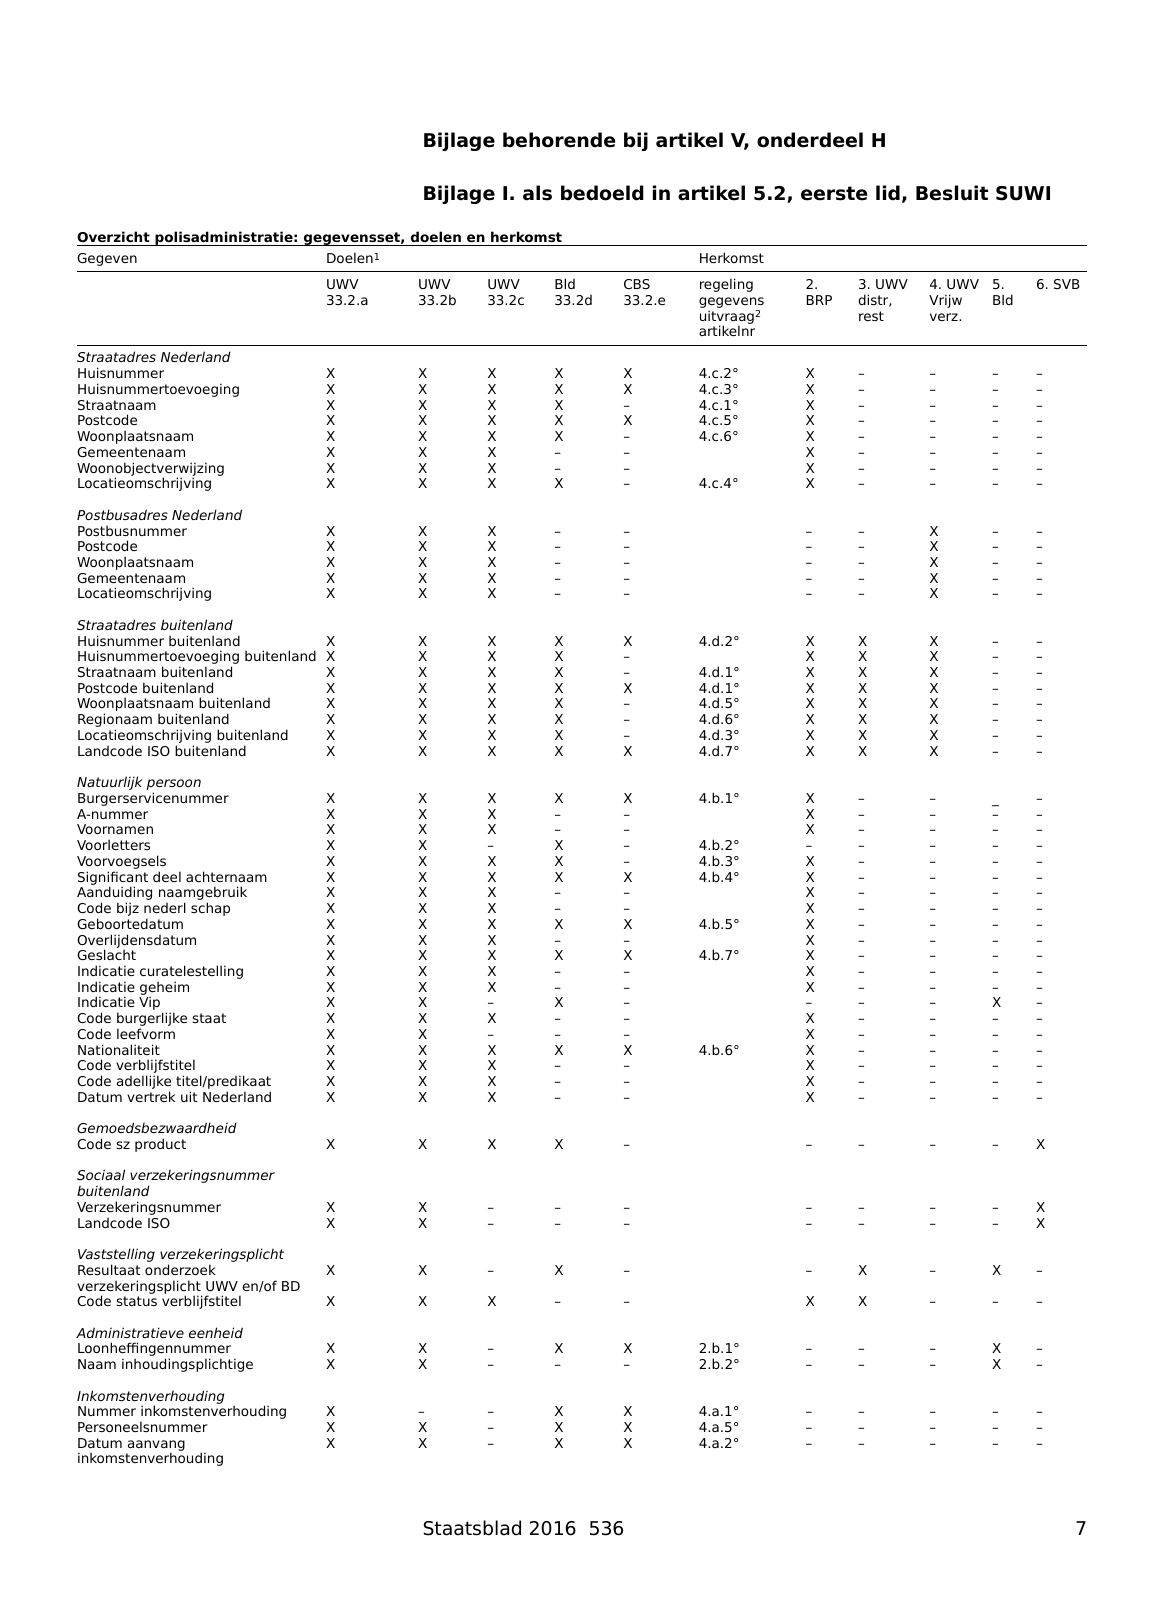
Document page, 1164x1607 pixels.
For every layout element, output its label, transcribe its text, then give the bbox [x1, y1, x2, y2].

table_cell X [320, 1027, 412, 1042]
table_cell X [548, 1404, 617, 1420]
table_cell A-nummer [77, 806, 320, 822]
table_cell – [548, 1027, 617, 1042]
table_cell [693, 1326, 799, 1341]
table_cell [693, 885, 799, 901]
table_cell – [548, 901, 617, 917]
table_cell X [320, 838, 412, 854]
table_cell X [481, 1058, 548, 1074]
table_cell X [986, 1341, 1030, 1357]
table_cell – [986, 634, 1030, 649]
table_cell – [1030, 681, 1087, 696]
table_cell [320, 1373, 412, 1388]
table_cell – [923, 1090, 986, 1105]
table_cell [412, 1389, 481, 1404]
table_cell X [852, 712, 923, 728]
table_cell X [800, 696, 852, 712]
table_cell – [852, 1357, 923, 1373]
table_cell [548, 346, 617, 366]
table_cell – [923, 1058, 986, 1074]
table_cell X [548, 382, 617, 397]
table_cell X [412, 806, 481, 822]
table_cell X [412, 586, 481, 602]
table_cell X [412, 822, 481, 838]
table_cell [617, 1389, 693, 1404]
table_cell X [852, 744, 923, 759]
table_cell X [481, 413, 548, 429]
table_cell [693, 1373, 799, 1388]
table_cell [481, 775, 548, 791]
table_cell – [852, 460, 923, 476]
table_cell [320, 1105, 412, 1121]
table_cell X [320, 869, 412, 885]
table_cell [693, 759, 799, 775]
table_cell – [923, 932, 986, 948]
table_cell X [320, 932, 412, 948]
table_cell [693, 806, 799, 822]
table_cell – [548, 1357, 617, 1373]
table_cell [852, 1389, 923, 1404]
table_cell X [412, 995, 481, 1011]
table_cell Indicatie curatelestelling [77, 964, 320, 979]
table_cell X [481, 854, 548, 869]
table_cell Code bijz nederl schap [77, 901, 320, 917]
table_cell [548, 508, 617, 523]
table_cell Voorletters [77, 838, 320, 854]
table_cell X [923, 571, 986, 586]
table_cell – [986, 932, 1030, 948]
table_cell Vaststelling verzekeringsplicht [77, 1247, 320, 1263]
table_cell X [548, 838, 617, 854]
table_cell X [320, 744, 412, 759]
table_cell – [852, 539, 923, 555]
table_cell X [412, 1043, 481, 1058]
table_cell Code leefvorm [77, 1027, 320, 1042]
table_cell X [412, 555, 481, 571]
table_cell – [617, 1074, 693, 1089]
table_cell Huisnummertoevoeging buitenland [77, 649, 320, 665]
table_cell X [617, 1420, 693, 1436]
table_cell X [800, 665, 852, 681]
table_cell – [986, 1436, 1030, 1467]
table_cell – [923, 1074, 986, 1089]
table_cell [412, 759, 481, 775]
table_cell 4. UWV Vrijw verz. [923, 272, 986, 344]
table_cell – [1030, 1074, 1087, 1089]
table_cell X [320, 1404, 412, 1420]
table_cell X [412, 398, 481, 413]
table_cell X [320, 429, 412, 445]
table_cell – [548, 571, 617, 586]
table_cell Huisnummer [77, 366, 320, 382]
table_cell [548, 1247, 617, 1263]
table_cell – [1030, 476, 1087, 492]
table_cell Indicatie Vip [77, 995, 320, 1011]
table_cell [852, 759, 923, 775]
table_cell X [412, 869, 481, 885]
table_cell – [1030, 1027, 1087, 1042]
table_cell [617, 1247, 693, 1263]
table_cell – [923, 1043, 986, 1058]
table_cell X [548, 712, 617, 728]
table_cell X [800, 382, 852, 397]
table_cell [77, 1105, 320, 1121]
table_cell Code status verblijfstitel [77, 1294, 320, 1310]
table_cell – [1030, 728, 1087, 743]
table_cell – [1030, 964, 1087, 979]
table_cell X [412, 571, 481, 586]
table_cell X [412, 1200, 481, 1215]
table_cell 4.c.4° [693, 476, 799, 492]
table_cell X [481, 964, 548, 979]
table_cell – [852, 1011, 923, 1027]
table_cell [923, 1168, 986, 1200]
table_cell – [986, 1200, 1030, 1215]
table_cell – [923, 429, 986, 445]
table_cell X [320, 413, 412, 429]
table_cell [800, 775, 852, 791]
table_cell [1030, 1326, 1087, 1341]
table_cell [693, 1231, 799, 1247]
table_cell – [617, 665, 693, 681]
table_cell X [412, 1263, 481, 1294]
table_cell [1030, 1373, 1087, 1388]
table_cell 4.a.1° [693, 1404, 799, 1420]
table_cell – [548, 885, 617, 901]
table_cell [412, 1247, 481, 1263]
table_cell – [923, 1436, 986, 1467]
table_cell [693, 1090, 799, 1105]
table_cell X [548, 995, 617, 1011]
table_cell [693, 492, 799, 508]
table_cell [923, 775, 986, 791]
table_cell [693, 1247, 799, 1263]
table_cell 6. SVB [1030, 272, 1087, 344]
table_cell [77, 492, 320, 508]
table_cell X [548, 1420, 617, 1436]
table_cell [1030, 1121, 1087, 1137]
table_cell X [412, 854, 481, 869]
table_cell [693, 1310, 799, 1326]
table_cell [548, 1389, 617, 1404]
table_cell [320, 1310, 412, 1326]
table_cell – [986, 1420, 1030, 1436]
table_cell X [481, 822, 548, 838]
table_cell Overlijdensdatum [77, 932, 320, 948]
table_cell – [1030, 539, 1087, 555]
table_cell [693, 980, 799, 995]
table_cell X [481, 539, 548, 555]
table_cell [617, 1153, 693, 1168]
table_cell – [923, 1341, 986, 1357]
table_cell [412, 508, 481, 523]
table_cell X [320, 917, 412, 932]
table_cell [986, 1168, 1030, 1200]
table_cell – [852, 476, 923, 492]
table_cell [77, 1231, 320, 1247]
table_cell [77, 1153, 320, 1168]
table_cell X [412, 1090, 481, 1105]
table_cell [481, 1373, 548, 1388]
table_cell [693, 1105, 799, 1121]
table_cell X [412, 1215, 481, 1231]
table_cell Straatadres Nederland [77, 346, 320, 366]
table_cell 4.d.5° [693, 696, 799, 712]
table_cell X [481, 728, 548, 743]
table_cell [800, 1105, 852, 1121]
table_cell X [412, 1294, 481, 1310]
table_cell X [481, 476, 548, 492]
table_cell X [800, 791, 852, 806]
table_cell [852, 492, 923, 508]
table_cell – [852, 1027, 923, 1042]
table_cell – [986, 806, 1030, 822]
table_cell X [412, 885, 481, 901]
table_cell X [481, 649, 548, 665]
table_cell X [412, 1027, 481, 1042]
table_cell – [481, 1263, 548, 1294]
table_cell [986, 1326, 1030, 1341]
table_cell X [481, 1090, 548, 1105]
table_cell [693, 571, 799, 586]
table_cell regeling gegevens uitvraag2 artikelnr [693, 272, 799, 344]
table_cell [986, 346, 1030, 366]
table_cell [693, 1121, 799, 1137]
table_cell – [1030, 744, 1087, 759]
table_cell – [1030, 429, 1087, 445]
table_cell [1030, 346, 1087, 366]
table_cell – [481, 838, 548, 854]
table_cell – [1030, 854, 1087, 869]
table_cell – [617, 838, 693, 854]
table_cell – [1030, 1058, 1087, 1074]
table_cell [548, 602, 617, 618]
table_cell X [320, 460, 412, 476]
table_cell Bld 33.2d [548, 272, 617, 344]
table_cell [412, 346, 481, 366]
table_cell [77, 1310, 320, 1326]
table_cell – [852, 523, 923, 539]
table_cell X [548, 869, 617, 885]
table_cell – [1030, 1263, 1087, 1294]
table_cell [852, 1168, 923, 1200]
table_cell X [800, 948, 852, 964]
table_cell – [986, 571, 1030, 586]
table_cell – [923, 838, 986, 854]
table_cell X [412, 696, 481, 712]
table_cell – [617, 1027, 693, 1042]
table_cell – [1030, 980, 1087, 995]
table_cell – [923, 1137, 986, 1152]
table_cell [986, 618, 1030, 633]
table_cell Verzekeringsnummer [77, 1200, 320, 1215]
table_cell X [320, 696, 412, 712]
table_cell X [412, 665, 481, 681]
table_cell [617, 602, 693, 618]
table_cell [800, 759, 852, 775]
table_cell – [852, 1058, 923, 1074]
table_cell – [617, 586, 693, 602]
table_cell [320, 1121, 412, 1137]
table_cell [986, 246, 1030, 271]
table_cell – [852, 791, 923, 806]
table_cell X [800, 366, 852, 382]
table_cell – [852, 571, 923, 586]
table_cell – [1030, 586, 1087, 602]
table_cell X [320, 791, 412, 806]
table_cell – [481, 1215, 548, 1231]
table_cell Postcode [77, 539, 320, 555]
table_cell – [481, 1420, 548, 1436]
table_cell [617, 759, 693, 775]
table_cell – [1030, 1420, 1087, 1436]
table_cell – [852, 586, 923, 602]
table_cell – [986, 948, 1030, 964]
table_cell Indicatie geheim [77, 980, 320, 995]
table_cell [481, 1310, 548, 1326]
table_cell [548, 1121, 617, 1137]
table_cell X [320, 681, 412, 696]
table_cell X [320, 649, 412, 665]
table_cell 4.c.3° [693, 382, 799, 397]
table_cell – [1030, 1341, 1087, 1357]
table_cell X [481, 398, 548, 413]
table_cell X [481, 1011, 548, 1027]
table_cell Huisnummertoevoeging [77, 382, 320, 397]
table_cell – [852, 382, 923, 397]
table_cell Woonobjectverwijzing [77, 460, 320, 476]
table_cell Personeelsnummer [77, 1420, 320, 1436]
table_cell – [800, 1420, 852, 1436]
table_cell X [320, 1215, 412, 1231]
table_cell – [412, 1404, 481, 1420]
table_cell [617, 1373, 693, 1388]
table_cell – [852, 1090, 923, 1105]
table_cell [693, 995, 799, 1011]
table_cell [548, 1153, 617, 1168]
table_cell [548, 759, 617, 775]
table_cell X [481, 948, 548, 964]
table_cell – [852, 1341, 923, 1357]
table_cell – [1030, 571, 1087, 586]
table_cell [800, 246, 852, 271]
table_cell – [617, 571, 693, 586]
table_cell – [923, 460, 986, 476]
table_cell [412, 602, 481, 618]
table_cell [986, 492, 1030, 508]
table_cell [693, 523, 799, 539]
table_cell – [986, 744, 1030, 759]
table_cell – [617, 649, 693, 665]
table_cell X [548, 1341, 617, 1357]
table_cell – [852, 806, 923, 822]
table_cell Gemeentenaam [77, 445, 320, 460]
table_cell – [923, 1404, 986, 1420]
table_cell Significant deel achternaam [77, 869, 320, 885]
table_cell – [548, 1294, 617, 1310]
table_cell Code adellijke titel/predikaat [77, 1074, 320, 1089]
table_cell [1030, 1310, 1087, 1326]
table_cell – [1030, 460, 1087, 476]
table_cell – [800, 523, 852, 539]
table_cell – [923, 1011, 986, 1027]
table_cell – [986, 838, 1030, 854]
table_cell X [548, 744, 617, 759]
table_cell [412, 1153, 481, 1168]
table_cell – [852, 869, 923, 885]
table_cell – [923, 806, 986, 822]
table_cell [320, 1326, 412, 1341]
table_cell – [986, 523, 1030, 539]
table_cell 4.c.6° [693, 429, 799, 445]
table_cell – [923, 1263, 986, 1294]
table_cell [693, 932, 799, 948]
table_cell – [617, 806, 693, 822]
table_cell [800, 1247, 852, 1263]
table_cell – [617, 1090, 693, 1105]
table_cell – [1030, 366, 1087, 382]
table_cell Woonplaatsnaam [77, 429, 320, 445]
table_cell X [923, 712, 986, 728]
table_cell [1030, 508, 1087, 523]
table_cell [693, 1263, 799, 1294]
table_cell [693, 1200, 799, 1215]
table_cell 4.d.7° [693, 744, 799, 759]
table_cell Landcode ISO [77, 1215, 320, 1231]
table_cell [852, 1231, 923, 1247]
table_cell [693, 602, 799, 618]
table_cell [693, 1058, 799, 1074]
table_cell – [852, 1404, 923, 1420]
table_cell – [548, 806, 617, 822]
table_cell [693, 1168, 799, 1200]
table_cell X [617, 413, 693, 429]
table_cell [923, 1389, 986, 1404]
table_cell [320, 346, 412, 366]
table_cell – [986, 476, 1030, 492]
table_header Overzicht polisadministratie: gegevensset, doelen en herkomst [77, 229, 1087, 245]
table_cell X [800, 1090, 852, 1105]
table_cell X [852, 728, 923, 743]
table_cell – [986, 460, 1030, 476]
table_cell X [320, 1436, 412, 1467]
table_cell [548, 1326, 617, 1341]
table_cell [617, 1121, 693, 1137]
table_cell – [1030, 665, 1087, 681]
table_cell – [617, 1200, 693, 1215]
table_cell – [617, 712, 693, 728]
table_cell X [481, 885, 548, 901]
table_cell – [986, 539, 1030, 555]
table_cell Woonplaatsnaam [77, 555, 320, 571]
table_cell X [617, 917, 693, 932]
table_cell 4.a.2° [693, 1436, 799, 1467]
table_cell – [852, 838, 923, 854]
table_cell X [923, 744, 986, 759]
table_cell – [923, 413, 986, 429]
table_cell [923, 492, 986, 508]
table_cell – [617, 932, 693, 948]
table_cell X [412, 681, 481, 696]
table_cell – [923, 791, 986, 806]
table_cell – [852, 555, 923, 571]
table_cell X [412, 476, 481, 492]
table_cell [693, 775, 799, 791]
table_cell Herkomst [693, 246, 799, 271]
table_cell [800, 1168, 852, 1200]
table_cell [693, 1215, 799, 1231]
table_cell X [986, 1263, 1030, 1294]
table_cell X [412, 445, 481, 460]
table_cell [320, 1168, 412, 1200]
table_cell – [986, 885, 1030, 901]
table_cell X [800, 854, 852, 869]
table_cell X [1030, 1200, 1087, 1215]
table_cell Woonplaatsnaam buitenland [77, 696, 320, 712]
table_cell X [800, 712, 852, 728]
table_cell [693, 1074, 799, 1089]
table_cell X [548, 1436, 617, 1467]
table_cell X [923, 728, 986, 743]
table_cell – [617, 980, 693, 995]
table_cell X [412, 712, 481, 728]
table_cell [548, 1168, 617, 1200]
table_cell X [320, 634, 412, 649]
table_cell – [1030, 1043, 1087, 1058]
table_cell [693, 1027, 799, 1042]
table_cell – [986, 586, 1030, 602]
table_cell – [617, 1058, 693, 1074]
table_cell X [548, 696, 617, 712]
table_cell [1030, 1105, 1087, 1121]
table_cell – [923, 854, 986, 869]
table_cell 4.c.1° [693, 398, 799, 413]
table_cell – [986, 445, 1030, 460]
table_cell – [923, 476, 986, 492]
table_cell [412, 1326, 481, 1341]
table_cell X [412, 1341, 481, 1357]
table_cell X [320, 964, 412, 979]
table_cell X [617, 948, 693, 964]
table_cell – [800, 1436, 852, 1467]
table_cell – [986, 696, 1030, 712]
table_cell – [481, 1357, 548, 1373]
table_cell – [852, 995, 923, 1011]
table_cell Code sz product [77, 1137, 320, 1152]
table_cell X [412, 382, 481, 397]
table_cell – [852, 1043, 923, 1058]
table_cell – [1030, 806, 1087, 822]
table_cell – [986, 681, 1030, 696]
table_cell – [986, 366, 1030, 382]
table_cell [412, 618, 481, 633]
table_cell – [852, 366, 923, 382]
table_cell – [481, 1027, 548, 1042]
table_cell X [800, 413, 852, 429]
table_cell Code verblijfstitel [77, 1058, 320, 1074]
table_cell X [320, 1420, 412, 1436]
table_cell X [617, 1404, 693, 1420]
table_cell – [1030, 948, 1087, 964]
table_cell X [923, 634, 986, 649]
table_cell [800, 1326, 852, 1341]
table_cell [852, 1105, 923, 1121]
table_cell [617, 1231, 693, 1247]
table_cell [1030, 775, 1087, 791]
table_cell X [923, 681, 986, 696]
table_cell 4.d.6° [693, 712, 799, 728]
table_cell [320, 1247, 412, 1263]
table_cell [617, 492, 693, 508]
table_cell X [320, 806, 412, 822]
table_cell – [852, 1436, 923, 1467]
table_cell X [800, 429, 852, 445]
table_cell X [800, 1043, 852, 1058]
table_cell [986, 1105, 1030, 1121]
table_cell – [617, 1357, 693, 1373]
table_cell [852, 775, 923, 791]
table_cell Gemoedsbezwaardheid [77, 1121, 320, 1137]
table_cell – [617, 523, 693, 539]
table_cell X [412, 932, 481, 948]
table_cell – [852, 917, 923, 932]
table_cell – [800, 1404, 852, 1420]
table_cell – [1030, 712, 1087, 728]
table_cell X [800, 932, 852, 948]
table_cell 4.d.1° [693, 665, 799, 681]
table_cell X [481, 429, 548, 445]
table_cell – [986, 1011, 1030, 1027]
table_cell X [923, 665, 986, 681]
table_cell – [548, 460, 617, 476]
table_cell – [548, 932, 617, 948]
table_cell – [617, 885, 693, 901]
table_cell – [1030, 1011, 1087, 1027]
table_cell 4.b.1° [693, 791, 799, 806]
table_cell [412, 1121, 481, 1137]
table_cell [923, 1310, 986, 1326]
table_cell X [412, 1011, 481, 1027]
table_cell X [320, 1357, 412, 1373]
table_cell – [852, 1137, 923, 1152]
table_cell – [617, 728, 693, 743]
table_cell [923, 1231, 986, 1247]
table_cell Geboortedatum [77, 917, 320, 932]
table_cell [800, 1373, 852, 1388]
table_cell [693, 346, 799, 366]
table_cell [923, 602, 986, 618]
table_cell [320, 508, 412, 523]
table_cell – [800, 1200, 852, 1215]
table_cell – [1030, 413, 1087, 429]
table_cell [412, 1105, 481, 1121]
table_cell – [617, 995, 693, 1011]
table_cell X [617, 1341, 693, 1357]
table_cell [481, 492, 548, 508]
table_cell X [320, 948, 412, 964]
table_cell 4.b.4° [693, 869, 799, 885]
table_cell – [986, 822, 1030, 838]
table_cell – [800, 586, 852, 602]
table_cell – [800, 995, 852, 1011]
table_cell – [852, 932, 923, 948]
table_cell X [412, 744, 481, 759]
table_cell [693, 539, 799, 555]
table_cell [986, 759, 1030, 775]
table_cell – [986, 712, 1030, 728]
table_cell X [923, 649, 986, 665]
table_cell [800, 1121, 852, 1137]
table_cell X [800, 728, 852, 743]
table_cell – [800, 539, 852, 555]
table_cell X [923, 539, 986, 555]
table_cell [693, 1153, 799, 1168]
table_cell – [617, 1294, 693, 1310]
table_cell – [852, 885, 923, 901]
table_cell X [617, 382, 693, 397]
table_cell X [320, 445, 412, 460]
table_cell Straatnaam buitenland [77, 665, 320, 681]
table_cell Postbusadres Nederland [77, 508, 320, 523]
table_cell 4.d.1° [693, 681, 799, 696]
table_cell Voorvoegsels [77, 854, 320, 869]
table_cell X [800, 822, 852, 838]
table_cell [320, 759, 412, 775]
table_cell X [852, 696, 923, 712]
table_cell [800, 346, 852, 366]
table_cell X [923, 555, 986, 571]
table_cell [693, 649, 799, 665]
table_cell X [548, 413, 617, 429]
table_cell Administratieve eenheid [77, 1326, 320, 1341]
table_cell – [548, 539, 617, 555]
table_cell – [1030, 523, 1087, 539]
table_cell X [800, 806, 852, 822]
table_cell – [548, 980, 617, 995]
table_cell 2. BRP [800, 272, 852, 344]
table_cell X [481, 901, 548, 917]
table_cell X [800, 1027, 852, 1042]
table_cell – [1030, 932, 1087, 948]
table_cell X [320, 523, 412, 539]
table_cell 2.b.2° [693, 1357, 799, 1373]
table_cell – [923, 366, 986, 382]
table_cell Inkomstenverhouding [77, 1389, 320, 1404]
table_cell – [617, 822, 693, 838]
table_cell X [481, 1294, 548, 1310]
table_cell – [1030, 917, 1087, 932]
table_cell [693, 822, 799, 838]
table_cell X [800, 1058, 852, 1074]
table_cell [617, 1310, 693, 1326]
table_cell – [986, 964, 1030, 979]
table_cell – [923, 901, 986, 917]
table_cell Datum aanvang inkomstenverhouding [77, 1436, 320, 1467]
table_cell – [1030, 995, 1087, 1011]
table_cell [481, 1247, 548, 1263]
table_cell X [800, 445, 852, 460]
table_cell [481, 346, 548, 366]
table_cell X [320, 1341, 412, 1357]
table_cell – [986, 1043, 1030, 1058]
table_cell Straatnaam [77, 398, 320, 413]
table_cell – [617, 696, 693, 712]
table_cell [1030, 1153, 1087, 1168]
table_cell – [481, 1404, 548, 1420]
table_cell – [548, 555, 617, 571]
table_cell [923, 1247, 986, 1263]
table_cell X [320, 1058, 412, 1074]
table_cell X [481, 932, 548, 948]
table_cell – [1030, 398, 1087, 413]
table_cell – [548, 964, 617, 979]
table_cell – [800, 555, 852, 571]
table_cell [852, 602, 923, 618]
table_cell – [923, 1027, 986, 1042]
table_cell X [800, 1074, 852, 1089]
table_cell X [481, 917, 548, 932]
table_cell Huisnummer buitenland [77, 634, 320, 649]
table_cell [412, 492, 481, 508]
table_cell – [986, 398, 1030, 413]
table_cell X [320, 1200, 412, 1215]
table_cell X [412, 429, 481, 445]
table_cell – [852, 901, 923, 917]
table_cell [693, 964, 799, 979]
subtitle Bijlage behorende bij artikel V, onderdeel H [422, 130, 1087, 152]
table_cell X [481, 744, 548, 759]
table_cell – [1030, 838, 1087, 854]
table_cell [320, 618, 412, 633]
table_cell X [923, 586, 986, 602]
table_cell X [852, 1294, 923, 1310]
table_cell [923, 1153, 986, 1168]
table_cell X [548, 476, 617, 492]
table_cell [923, 1373, 986, 1388]
table_cell X [320, 1074, 412, 1089]
table_cell Nationaliteit [77, 1043, 320, 1058]
table_cell X [320, 1043, 412, 1058]
table_cell [1030, 1247, 1087, 1263]
table_cell – [617, 476, 693, 492]
table_cell – [617, 429, 693, 445]
table_cell [412, 246, 548, 271]
table_cell 2.b.1° [693, 1341, 799, 1357]
table_cell 4.b.3° [693, 854, 799, 869]
table_cell [852, 1153, 923, 1168]
table_cell – [548, 822, 617, 838]
table_cell [77, 759, 320, 775]
table_cell Gemeentenaam [77, 571, 320, 586]
table_cell [412, 1373, 481, 1388]
table_cell [1030, 1389, 1087, 1404]
table_cell X [617, 869, 693, 885]
table_cell – [923, 948, 986, 964]
table_cell X [548, 366, 617, 382]
table_cell X [481, 445, 548, 460]
table_cell X [481, 1043, 548, 1058]
table_cell X [1030, 1215, 1087, 1231]
table_cell [923, 759, 986, 775]
table_cell X [412, 539, 481, 555]
table_cell – [852, 1215, 923, 1231]
table_cell X [800, 917, 852, 932]
table_cell [1030, 618, 1087, 633]
table_cell X [412, 460, 481, 476]
table_cell – [1030, 1294, 1087, 1310]
table_cell [481, 1121, 548, 1137]
table_cell – [800, 1137, 852, 1152]
table_cell – [986, 980, 1030, 995]
table_cell X [320, 995, 412, 1011]
table_cell X [800, 964, 852, 979]
table_cell – [923, 980, 986, 995]
table_cell – [800, 571, 852, 586]
table_cell X [320, 728, 412, 743]
table_cell X [548, 398, 617, 413]
table_cell 4.b.6° [693, 1043, 799, 1058]
table_cell – [617, 398, 693, 413]
table_cell UWV 33.2c [481, 272, 548, 344]
table_cell X [617, 1043, 693, 1058]
table_cell [923, 246, 986, 271]
table_cell X [1030, 1137, 1087, 1152]
table_cell – [617, 539, 693, 555]
table_cell – [852, 1200, 923, 1215]
table_cell [923, 346, 986, 366]
table_cell X [481, 634, 548, 649]
table_cell X [320, 1294, 412, 1310]
table_cell [617, 1168, 693, 1200]
table_cell – [986, 1090, 1030, 1105]
table_cell – [548, 1058, 617, 1074]
table_cell – [852, 1074, 923, 1089]
table_cell – [1030, 555, 1087, 571]
table_cell [1030, 1168, 1087, 1200]
table_cell [693, 1137, 799, 1152]
table_cell X [481, 980, 548, 995]
table_cell Burgerservicenummer [77, 791, 320, 806]
table_cell Locatieomschrijving [77, 586, 320, 602]
table_cell [77, 272, 320, 344]
table_cell [481, 1326, 548, 1341]
table_cell Gegeven [77, 246, 320, 271]
table_cell – [852, 854, 923, 869]
table_cell Landcode ISO buitenland [77, 744, 320, 759]
table_cell 4.b.2° [693, 838, 799, 854]
table_cell Datum vertrek uit Nederland [77, 1090, 320, 1105]
table_cell – [617, 445, 693, 460]
table_cell – [800, 838, 852, 854]
table_cell [548, 775, 617, 791]
subtitle Bijlage I. als bedoeld in artikel 5.2, eerste lid, Besluit SUWI [422, 182, 1087, 204]
table_cell X [412, 413, 481, 429]
table_cell X [481, 712, 548, 728]
table_cell [986, 1247, 1030, 1263]
table_cell Locatieomschrijving [77, 476, 320, 492]
table_cell [852, 1247, 923, 1263]
table_cell X [412, 1058, 481, 1074]
table_cell – [1030, 791, 1087, 806]
table_cell [852, 346, 923, 366]
table_cell Aanduiding naamgebruik [77, 885, 320, 901]
table_cell – [617, 460, 693, 476]
table_cell X [320, 1137, 412, 1152]
table_cell [800, 508, 852, 523]
table_cell [1030, 492, 1087, 508]
table_cell [320, 775, 412, 791]
table_cell [923, 1105, 986, 1121]
table_cell Naam inhoudingsplichtige [77, 1357, 320, 1373]
table_cell – [923, 398, 986, 413]
table_cell [693, 901, 799, 917]
table_cell X [481, 555, 548, 571]
table_cell [320, 1389, 412, 1404]
table_cell [617, 246, 693, 271]
table_cell [481, 1389, 548, 1404]
table_cell _ [986, 791, 1030, 806]
table_cell – [1030, 822, 1087, 838]
table_cell – [852, 964, 923, 979]
table_cell – [923, 964, 986, 979]
table_cell Resultaat onderzoek verzekeringsplicht UWV en/of BD [77, 1263, 320, 1294]
table_cell – [1030, 445, 1087, 460]
table_cell – [617, 964, 693, 979]
table_cell [986, 602, 1030, 618]
table_cell Postbusnummer [77, 523, 320, 539]
table_cell X [412, 948, 481, 964]
table_cell X [986, 995, 1030, 1011]
table_cell [617, 346, 693, 366]
table_cell [320, 602, 412, 618]
table_cell X [481, 571, 548, 586]
table_cell – [923, 885, 986, 901]
table_cell – [852, 980, 923, 995]
table_cell [986, 1231, 1030, 1247]
table_cell X [852, 665, 923, 681]
table_cell [548, 1105, 617, 1121]
table_cell X [320, 980, 412, 995]
table_cell – [986, 1074, 1030, 1089]
table_cell [923, 618, 986, 633]
table_cell Regionaam buitenland [77, 712, 320, 728]
table_cell – [986, 1215, 1030, 1231]
table_cell X [548, 917, 617, 932]
table_cell [481, 1153, 548, 1168]
table_cell – [986, 1404, 1030, 1420]
table_cell X [923, 696, 986, 712]
table_cell [693, 445, 799, 460]
table_cell – [923, 1294, 986, 1310]
table_cell [412, 775, 481, 791]
table_cell 4.d.2° [693, 634, 799, 649]
table_cell 4.b.5° [693, 917, 799, 932]
table_cell X [320, 1090, 412, 1105]
table_cell [986, 508, 1030, 523]
table_cell – [800, 1357, 852, 1373]
table_cell – [986, 555, 1030, 571]
table_cell – [1030, 696, 1087, 712]
table_cell X [320, 366, 412, 382]
table_cell [693, 460, 799, 476]
table_cell [852, 508, 923, 523]
table_cell – [923, 917, 986, 932]
table_cell [986, 1310, 1030, 1326]
table_cell [481, 508, 548, 523]
table_cell X [800, 634, 852, 649]
table_cell Loonheffingennummer [77, 1341, 320, 1357]
table_cell – [986, 901, 1030, 917]
table_cell X [548, 429, 617, 445]
table_cell – [923, 445, 986, 460]
table_cell X [320, 885, 412, 901]
table_cell [548, 246, 617, 271]
table_cell – [1030, 1436, 1087, 1467]
table_cell – [986, 382, 1030, 397]
table_cell [693, 1389, 799, 1404]
table_cell X [412, 1074, 481, 1089]
table_cell X [320, 1263, 412, 1294]
table_cell – [548, 1074, 617, 1089]
table_cell X [617, 366, 693, 382]
table_cell – [852, 413, 923, 429]
table_cell X [800, 885, 852, 901]
table_cell Code burgerlijke staat [77, 1011, 320, 1027]
table_cell – [617, 901, 693, 917]
table_cell X [481, 665, 548, 681]
table_cell X [617, 681, 693, 696]
table_cell [320, 1231, 412, 1247]
table_cell X [548, 649, 617, 665]
table_cell – [548, 1090, 617, 1105]
table_cell [800, 492, 852, 508]
table_cell – [923, 822, 986, 838]
table_cell [481, 1231, 548, 1247]
table_cell – [481, 1200, 548, 1215]
table_cell Geslacht [77, 948, 320, 964]
table_cell – [986, 1294, 1030, 1310]
table_cell X [412, 1420, 481, 1436]
table_cell X [548, 791, 617, 806]
table_cell – [1030, 1404, 1087, 1420]
table_cell X [412, 901, 481, 917]
table_cell [481, 618, 548, 633]
table_cell [693, 618, 799, 633]
table_cell – [923, 1215, 986, 1231]
table_cell – [1030, 634, 1087, 649]
table_cell X [320, 665, 412, 681]
table_cell X [320, 1011, 412, 1027]
table_cell X [923, 523, 986, 539]
table_cell [77, 602, 320, 618]
table_cell [1030, 1231, 1087, 1247]
table_cell [77, 1373, 320, 1388]
table_cell X [412, 838, 481, 854]
table_cell X [412, 980, 481, 995]
table_cell – [923, 1420, 986, 1436]
table_cell X [320, 586, 412, 602]
table_cell – [548, 445, 617, 460]
table_cell [986, 1153, 1030, 1168]
table_cell X [320, 382, 412, 397]
table_cell 4.c.2° [693, 366, 799, 382]
table_cell X [548, 854, 617, 869]
table_cell [1030, 759, 1087, 775]
table_cell X [800, 869, 852, 885]
table_cell – [481, 1341, 548, 1357]
table_cell – [548, 1215, 617, 1231]
table_cell X [481, 586, 548, 602]
table_cell [986, 775, 1030, 791]
table_cell – [986, 429, 1030, 445]
table_cell – [986, 1058, 1030, 1074]
table_cell – [800, 1341, 852, 1357]
table_cell X [320, 398, 412, 413]
table_cell X [412, 1137, 481, 1152]
table_cell [320, 1153, 412, 1168]
table_cell X [986, 1357, 1030, 1373]
table_cell X [320, 854, 412, 869]
table_cell – [852, 429, 923, 445]
table_cell – [986, 869, 1030, 885]
table_cell [412, 1231, 481, 1247]
table_cell [852, 1310, 923, 1326]
table_cell X [412, 728, 481, 743]
table_cell X [320, 901, 412, 917]
table_cell [617, 618, 693, 633]
table_cell [852, 1121, 923, 1137]
table_cell [617, 1326, 693, 1341]
table_cell X [412, 634, 481, 649]
table_cell [617, 1105, 693, 1121]
table_cell – [923, 995, 986, 1011]
table_cell – [852, 398, 923, 413]
table_cell X [481, 696, 548, 712]
table_cell [481, 602, 548, 618]
table_cell X [481, 1137, 548, 1152]
table_cell – [800, 1263, 852, 1294]
table_cell 4.b.7° [693, 948, 799, 964]
table_cell [1030, 602, 1087, 618]
table_cell X [548, 1137, 617, 1152]
table_cell Postcode [77, 413, 320, 429]
table_cell Straatadres buitenland [77, 618, 320, 633]
table_cell X [617, 744, 693, 759]
table_cell – [923, 1357, 986, 1373]
table_cell X [800, 1011, 852, 1027]
table_cell [617, 775, 693, 791]
table_cell – [617, 854, 693, 869]
table_cell – [617, 1263, 693, 1294]
table_cell X [412, 366, 481, 382]
table_cell – [923, 1200, 986, 1215]
table_cell – [1030, 382, 1087, 397]
table_cell X [481, 460, 548, 476]
table_cell X [800, 649, 852, 665]
table_cell X [320, 539, 412, 555]
table_cell Nummer inkomstenverhouding [77, 1404, 320, 1420]
table_cell 4.c.5° [693, 413, 799, 429]
table_cell [548, 618, 617, 633]
table_cell X [800, 901, 852, 917]
table_cell – [923, 869, 986, 885]
table_cell X [800, 744, 852, 759]
table_cell UWV 33.2.a [320, 272, 412, 344]
table_cell [548, 492, 617, 508]
table_cell [693, 1011, 799, 1027]
table_cell 4.a.5° [693, 1420, 799, 1436]
table_cell [800, 602, 852, 618]
table_cell X [481, 791, 548, 806]
table_cell [800, 618, 852, 633]
table_cell – [986, 413, 1030, 429]
table_cell [923, 508, 986, 523]
table_cell [923, 1121, 986, 1137]
table_cell [412, 1168, 481, 1200]
table_cell – [986, 649, 1030, 665]
table_cell X [412, 649, 481, 665]
table_cell – [548, 523, 617, 539]
table_cell – [617, 1215, 693, 1231]
table_cell [693, 586, 799, 602]
table_cell X [481, 806, 548, 822]
table_cell [986, 1389, 1030, 1404]
table_cell Voornamen [77, 822, 320, 838]
table_cell – [548, 1200, 617, 1215]
table_cell – [1030, 649, 1087, 665]
table_cell [800, 1231, 852, 1247]
table_cell X [800, 476, 852, 492]
table_cell X [412, 523, 481, 539]
table_cell X [800, 980, 852, 995]
table_cell – [1030, 901, 1087, 917]
table_cell 5. Bld [986, 272, 1030, 344]
table_cell – [548, 586, 617, 602]
table_cell X [617, 634, 693, 649]
table_cell X [412, 1357, 481, 1373]
table_cell X [548, 634, 617, 649]
table_cell – [548, 1011, 617, 1027]
table_cell – [986, 728, 1030, 743]
table_cell X [617, 1436, 693, 1467]
table_cell X [481, 681, 548, 696]
table_cell X [800, 460, 852, 476]
table_cell [548, 1310, 617, 1326]
table_cell – [1030, 885, 1087, 901]
table_cell – [1030, 1357, 1087, 1373]
table_cell X [852, 681, 923, 696]
table_cell X [800, 398, 852, 413]
table_cell – [1030, 1090, 1087, 1105]
table_cell X [800, 1294, 852, 1310]
table_cell – [481, 995, 548, 1011]
table_cell [548, 1231, 617, 1247]
table_cell [548, 1373, 617, 1388]
table_cell – [617, 555, 693, 571]
table_cell Doelen1 [320, 246, 412, 271]
table_cell [986, 1373, 1030, 1388]
table_cell [923, 1326, 986, 1341]
table_cell [852, 1373, 923, 1388]
table_cell – [1030, 869, 1087, 885]
table_cell 4.d.3° [693, 728, 799, 743]
table_cell – [986, 1137, 1030, 1152]
table_cell UWV 33.2b [412, 272, 481, 344]
table_cell X [481, 382, 548, 397]
table_cell [693, 555, 799, 571]
table_cell – [852, 1420, 923, 1436]
table_cell X [481, 1074, 548, 1089]
table_cell 3. UWV distr, rest [852, 272, 923, 344]
table_cell – [986, 917, 1030, 932]
table_cell X [412, 791, 481, 806]
table_cell [481, 1105, 548, 1121]
table_cell Sociaal verzekeringsnummer buitenland [77, 1168, 320, 1200]
table_cell Locatieomschrijving buitenland [77, 728, 320, 743]
table_cell [412, 1310, 481, 1326]
table_cell X [852, 1263, 923, 1294]
table_cell X [548, 948, 617, 964]
table_cell – [800, 1215, 852, 1231]
table_cell CBS 33.2.e [617, 272, 693, 344]
table_cell – [923, 382, 986, 397]
table_cell – [986, 1027, 1030, 1042]
table_cell X [548, 681, 617, 696]
table_cell [800, 1310, 852, 1326]
table_cell [693, 508, 799, 523]
table_cell – [481, 1436, 548, 1467]
table_cell X [548, 1263, 617, 1294]
table_cell [852, 1326, 923, 1341]
table_cell X [412, 917, 481, 932]
table_cell [481, 759, 548, 775]
table_cell X [481, 523, 548, 539]
table_cell [800, 1153, 852, 1168]
table_cell – [617, 1011, 693, 1027]
table_cell X [852, 649, 923, 665]
table_cell X [548, 728, 617, 743]
table_cell [1030, 246, 1087, 271]
table_cell X [320, 555, 412, 571]
table_cell X [412, 1436, 481, 1467]
table_cell X [320, 476, 412, 492]
table_cell – [986, 665, 1030, 681]
table_cell Natuurlijk persoon [77, 775, 320, 791]
table_cell X [320, 712, 412, 728]
table_cell – [852, 445, 923, 460]
table_cell X [548, 665, 617, 681]
table_cell [617, 508, 693, 523]
table_cell X [617, 791, 693, 806]
table_cell – [986, 854, 1030, 869]
table_cell X [481, 366, 548, 382]
table_cell [986, 1121, 1030, 1137]
table_cell X [481, 869, 548, 885]
table_cell X [412, 964, 481, 979]
table_cell [320, 492, 412, 508]
table_cell – [852, 822, 923, 838]
table_cell Postcode buitenland [77, 681, 320, 696]
table_cell X [320, 822, 412, 838]
table_cell – [617, 1137, 693, 1152]
table_cell – [852, 948, 923, 964]
table_cell X [852, 634, 923, 649]
table_cell [852, 618, 923, 633]
table_cell [693, 1294, 799, 1310]
table_cell [800, 1389, 852, 1404]
table_cell X [548, 1043, 617, 1058]
table_cell [481, 1168, 548, 1200]
table_cell [852, 246, 923, 271]
table_cell X [800, 681, 852, 696]
table_cell X [320, 571, 412, 586]
